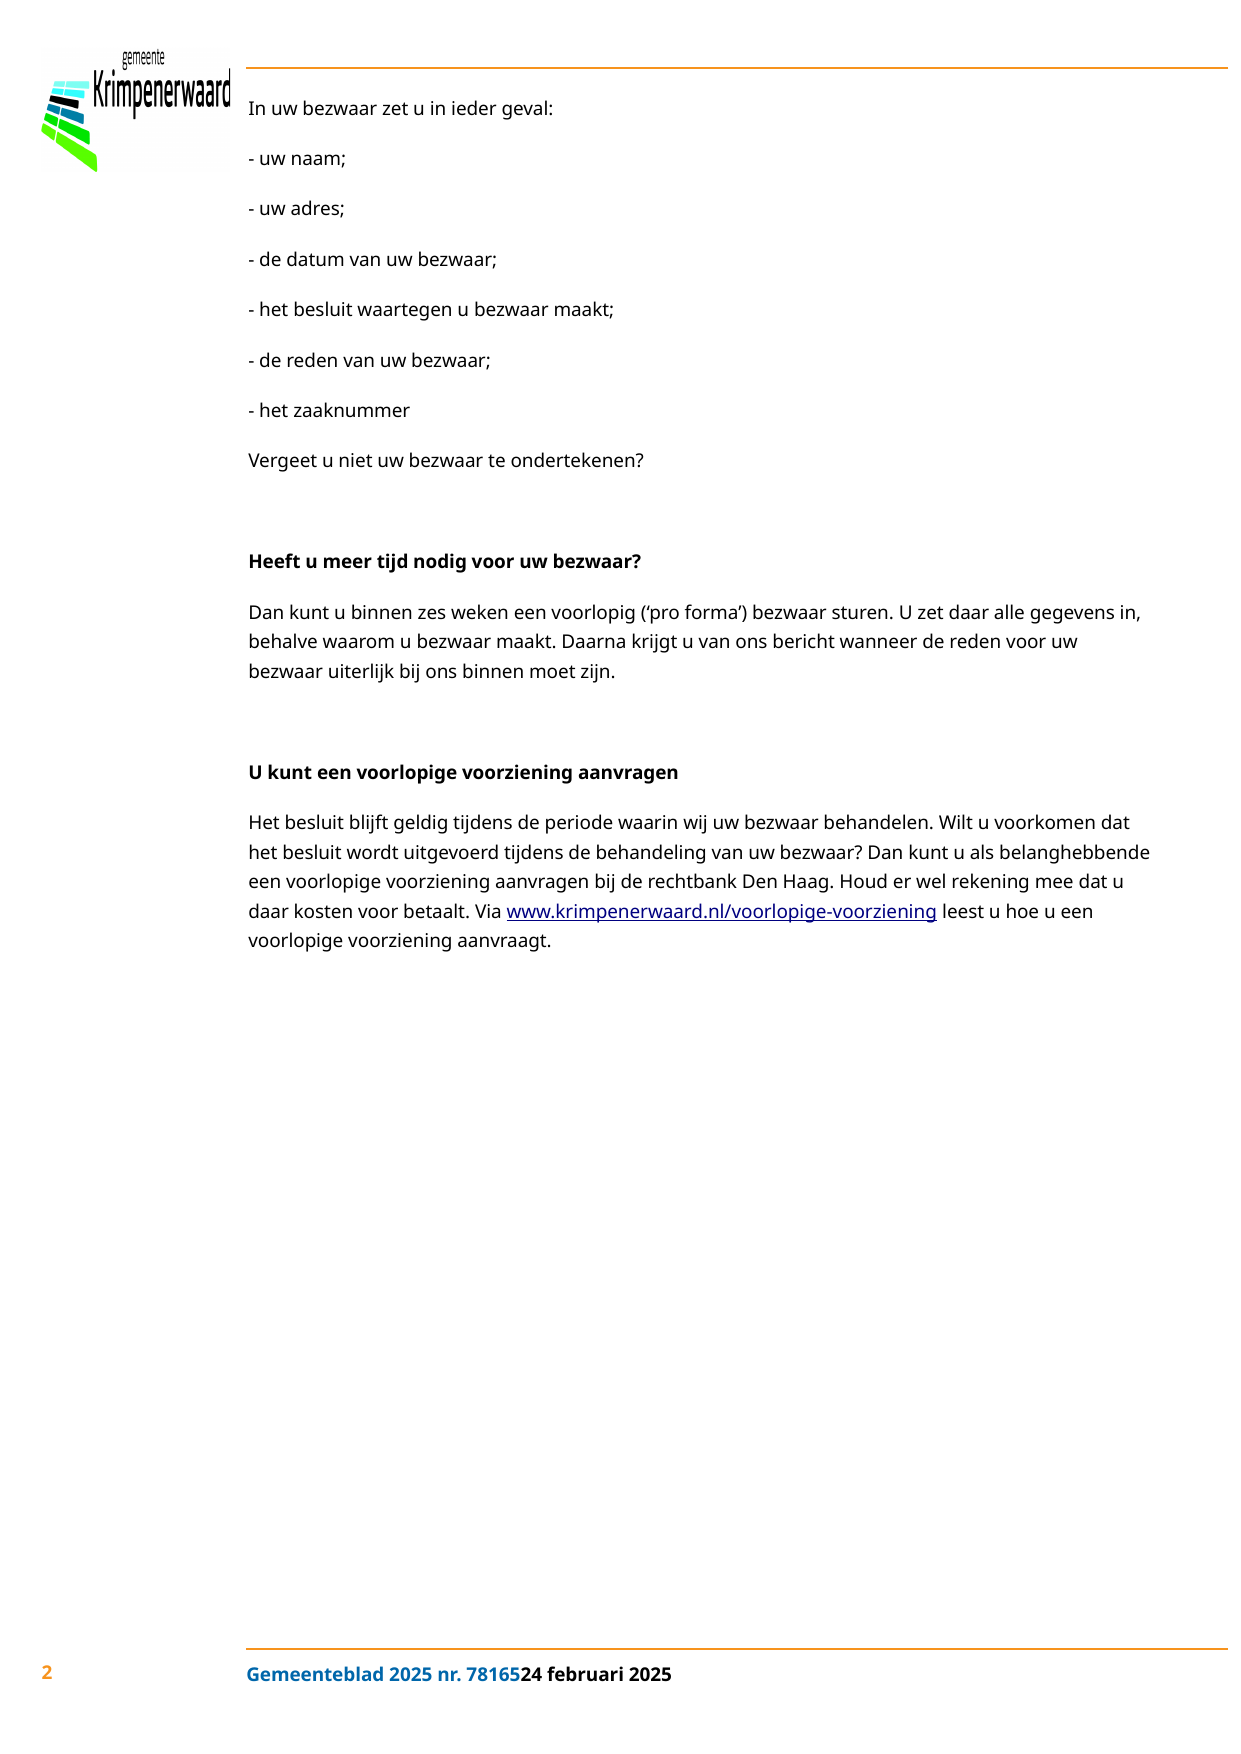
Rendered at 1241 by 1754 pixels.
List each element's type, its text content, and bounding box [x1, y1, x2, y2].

text Dan kunt u binnen zes weken een voorlopig (‘pro forma’) bezwaar sturen. U zet daar alle gegevens in, behalve waarom u bezwaar maakt. Daarna krijgt u van ons bericht wanneer de reden voor uw bezwaar uiterlijk bij ons binnen moet zijn. [248, 599, 1152, 684]
text - de reden van uw bezwaar; [248, 347, 1152, 373]
text U kunt een voorlopige voorziening aanvragen [248, 759, 1152, 785]
picture [41, 47, 231, 172]
text Vergeet u niet uw bezwaar te ondertekenen? [248, 448, 1152, 473]
text Het besluit blijft geldig tijdens de periode waarin wij uw bezwaar behandelen. Wilt u voorkomen dat het besluit wordt uitgevoerd tijdens de behandeling van uw bezwaar? Dan kunt u als belanghebbende een voorlopige voorziening aanvragen bij de rechtbank Den Haag. Houd er wel rekening mee dat u daar kosten voor betaalt. Via www.krimpenerwaard.nl/voorlopige-voorziening leest u hoe u een voorlopige voorziening aanvraagt. [248, 809, 1152, 953]
text - uw naam; [248, 145, 1152, 171]
text - de datum van uw bezwaar; [248, 246, 1152, 272]
text In uw bezwaar zet u in ieder geval: [248, 95, 1152, 121]
text - het besluit waartegen u bezwaar maakt; [248, 296, 1152, 322]
text - het zaaknummer [248, 397, 1152, 423]
text Heeft u meer tijd nodig voor uw bezwaar? [248, 548, 1152, 574]
text - uw adres; [248, 196, 1152, 221]
